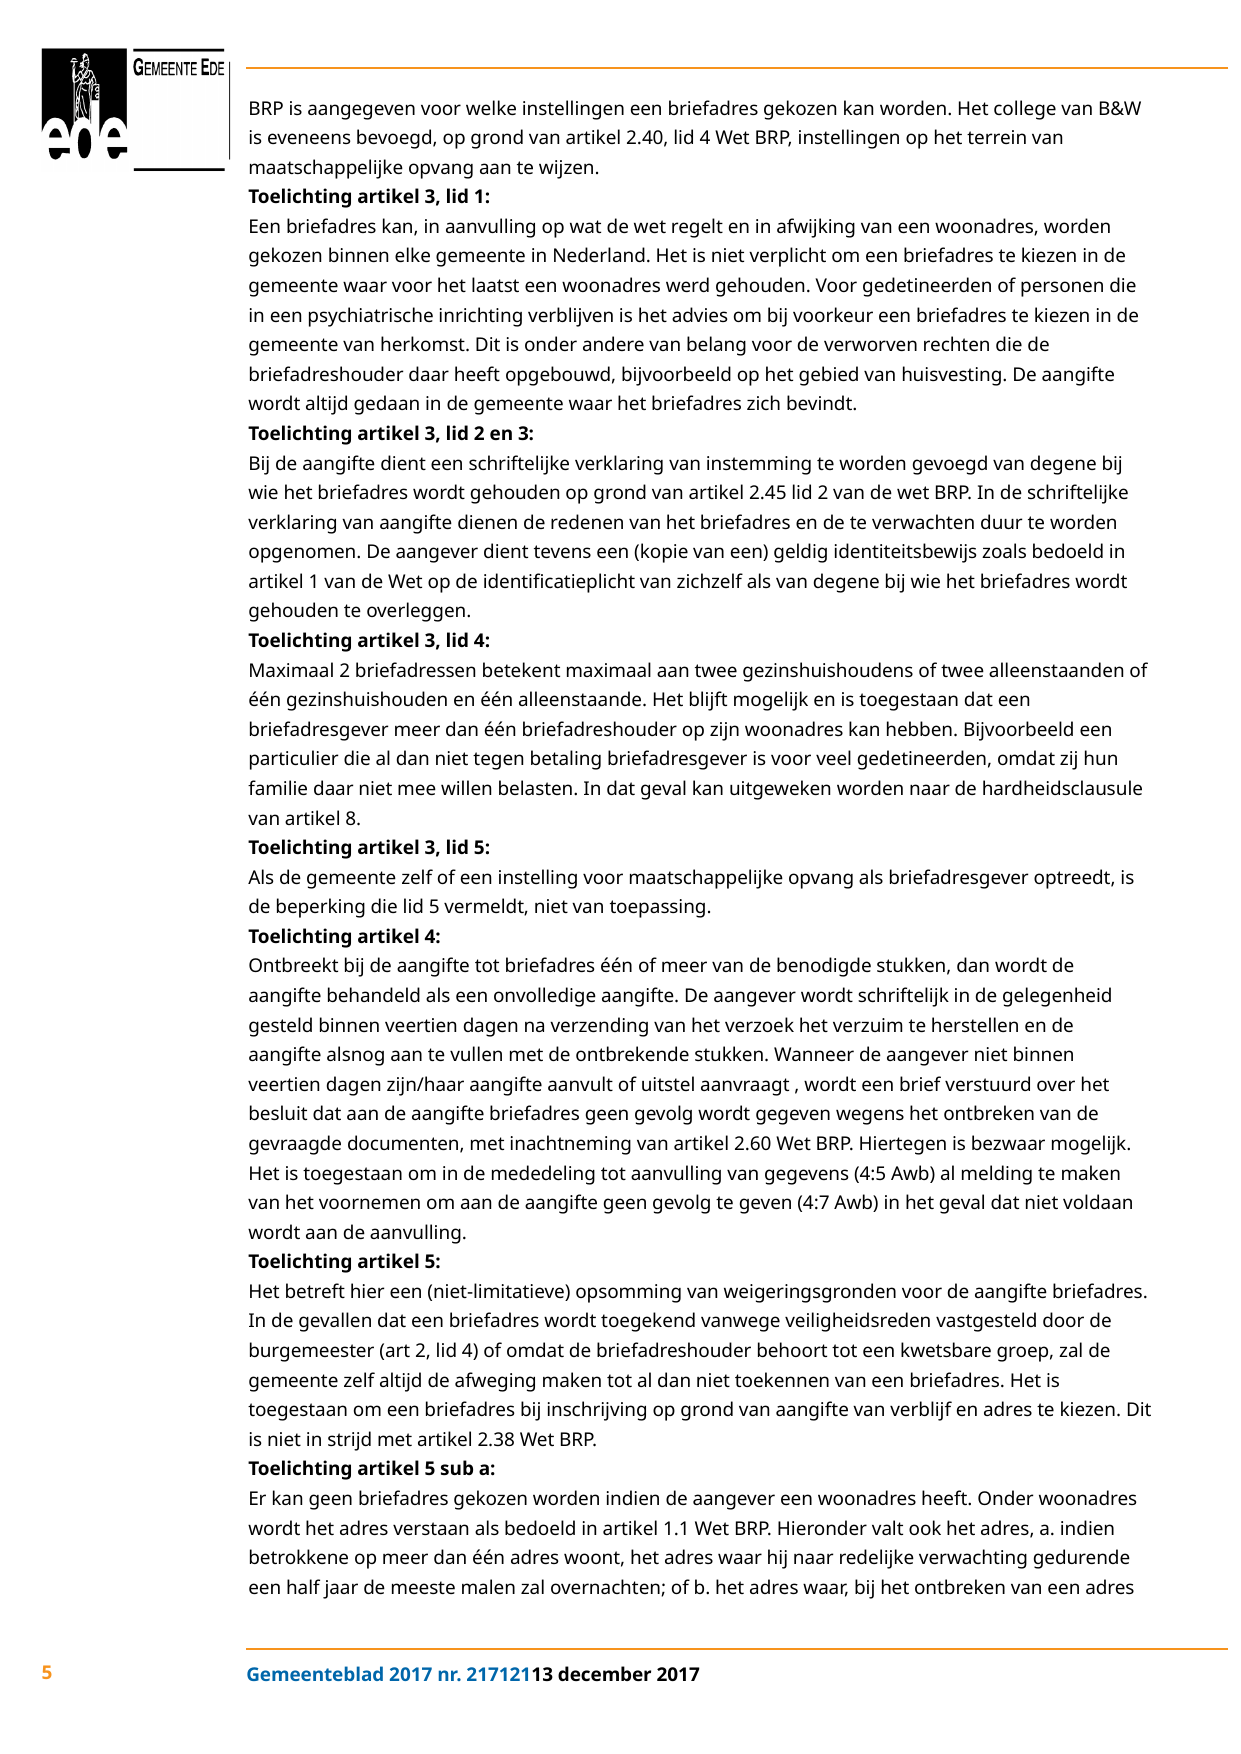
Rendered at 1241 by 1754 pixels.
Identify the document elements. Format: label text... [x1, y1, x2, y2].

text Er kan geen briefadres gekozen worden indien de aangever een woonadres heeft. Onder woonadres wordt het adres verstaan als bedoeld in artikel 1.1 Wet BRP. Hieronder valt ook het adres, a. indien betrokkene op meer dan één adres woont, het adres waar hij naar redelijke verwachting gedurende een half jaar de meeste malen zal overnachten; of b. het adres waar, bij het ontbreken van een adres [248, 1485, 1152, 1600]
text Ontbreekt bij de aangifte tot briefadres één of meer van de benodigde stukken, dan wordt de aangifte behandeld als een onvolledige aangifte. De aangever wordt schriftelijk in de gelegenheid gesteld binnen veertien dagen na verzending van het verzoek het verzuim te herstellen en de aangifte alsnog aan te vullen met de ontbrekende stukken. Wanneer de aangever niet binnen veertien dagen zijn/haar aangifte aanvult of uitstel aanvraagt , wordt een brief verstuurd over het besluit dat aan de aangifte briefadres geen gevolg wordt gegeven wegens het ontbreken van de gevraagde documenten, met inachtneming van artikel 2.60 Wet BRP. Hiertegen is bezwaar mogelijk. Het is toegestaan om in de mededeling tot aanvulling van gegevens (4:5 Awb) al melding te maken van het voornemen om aan de aangifte geen gevolg te geven (4:7 Awb) in het geval dat niet voldaan wordt aan de aanvulling. [248, 953, 1152, 1245]
text BRP is aangegeven voor welke instellingen een briefadres gekozen kan worden. Het college van B&W is eveneens bevoegd, op grond van artikel 2.40, lid 4 Wet BRP, instellingen op het terrein van maatschappelijke opvang aan te wijzen. [248, 95, 1152, 180]
text Als de gemeente zelf of een instelling voor maatschappelijke opvang als briefadresgever optreedt, is de beperking die lid 5 vermeldt, niet van toepassing. [248, 864, 1152, 919]
text Toelichting artikel 3, lid 1: [248, 183, 1152, 209]
text Toelichting artikel 3, lid 5: [248, 834, 1152, 860]
text Het betreft hier een (niet-limitatieve) opsomming van weigeringsgronden voor de aangifte briefadres. In de gevallen dat een briefadres wordt toegekend vanwege veiligheidsreden vastgesteld door de burgemeester (art 2, lid 4) of omdat de briefadreshouder behoort tot een kwetsbare groep, zal de gemeente zelf altijd de afweging maken tot al dan niet toekennen van een briefadres. Het is toegestaan om een briefadres bij inschrijving op grond van aangifte van verblijf en adres te kiezen. Dit is niet in strijd met artikel 2.38 Wet BRP. [248, 1278, 1152, 1452]
text Een briefadres kan, in aanvulling op wat de wet regelt en in afwijking van een woonadres, worden gekozen binnen elke gemeente in Nederland. Het is niet verplicht om een briefadres te kiezen in de gemeente waar voor het laatst een woonadres werd gehouden. Voor gedetineerden of personen die in een psychiatrische inrichting verblijven is het advies om bij voorkeur een briefadres te kiezen in de gemeente van herkomst. Dit is onder andere van belang voor de verworven rechten die de briefadreshouder daar heeft opgebouwd, bijvoorbeeld op het gebied van huisvesting. De aangifte wordt altijd gedaan in de gemeente waar het briefadres zich bevindt. [248, 213, 1152, 416]
picture [41, 47, 231, 172]
text Toelichting artikel 5 sub a: [248, 1456, 1152, 1481]
text Toelichting artikel 4: [248, 923, 1152, 949]
text Toelichting artikel 3, lid 2 en 3: [248, 420, 1152, 446]
text Toelichting artikel 5: [248, 1248, 1152, 1274]
text Maximaal 2 briefadressen betekent maximaal aan twee gezinshuishoudens of twee alleenstaanden of één gezinshuishouden en één alleenstaande. Het blijft mogelijk en is toegestaan dat een briefadresgever meer dan één briefadreshouder op zijn woonadres kan hebben. Bijvoorbeeld een particulier die al dan niet tegen betaling briefadresgever is voor veel gedetineerden, omdat zij hun familie daar niet mee willen belasten. In dat geval kan uitgeweken worden naar de hardheidsclausule van artikel 8. [248, 657, 1152, 831]
text Toelichting artikel 3, lid 4: [248, 627, 1152, 653]
text Bij de aangifte dient een schriftelijke verklaring van instemming te worden gevoegd van degene bij wie het briefadres wordt gehouden op grond van artikel 2.45 lid 2 van de wet BRP. In de schriftelijke verklaring van aangifte dienen de redenen van het briefadres en de te verwachten duur te worden opgenomen. De aangever dient tevens een (kopie van een) geldig identiteitsbewijs zoals bedoeld in artikel 1 van de Wet op de identificatieplicht van zichzelf als van degene bij wie het briefadres wordt gehouden te overleggen. [248, 450, 1152, 623]
